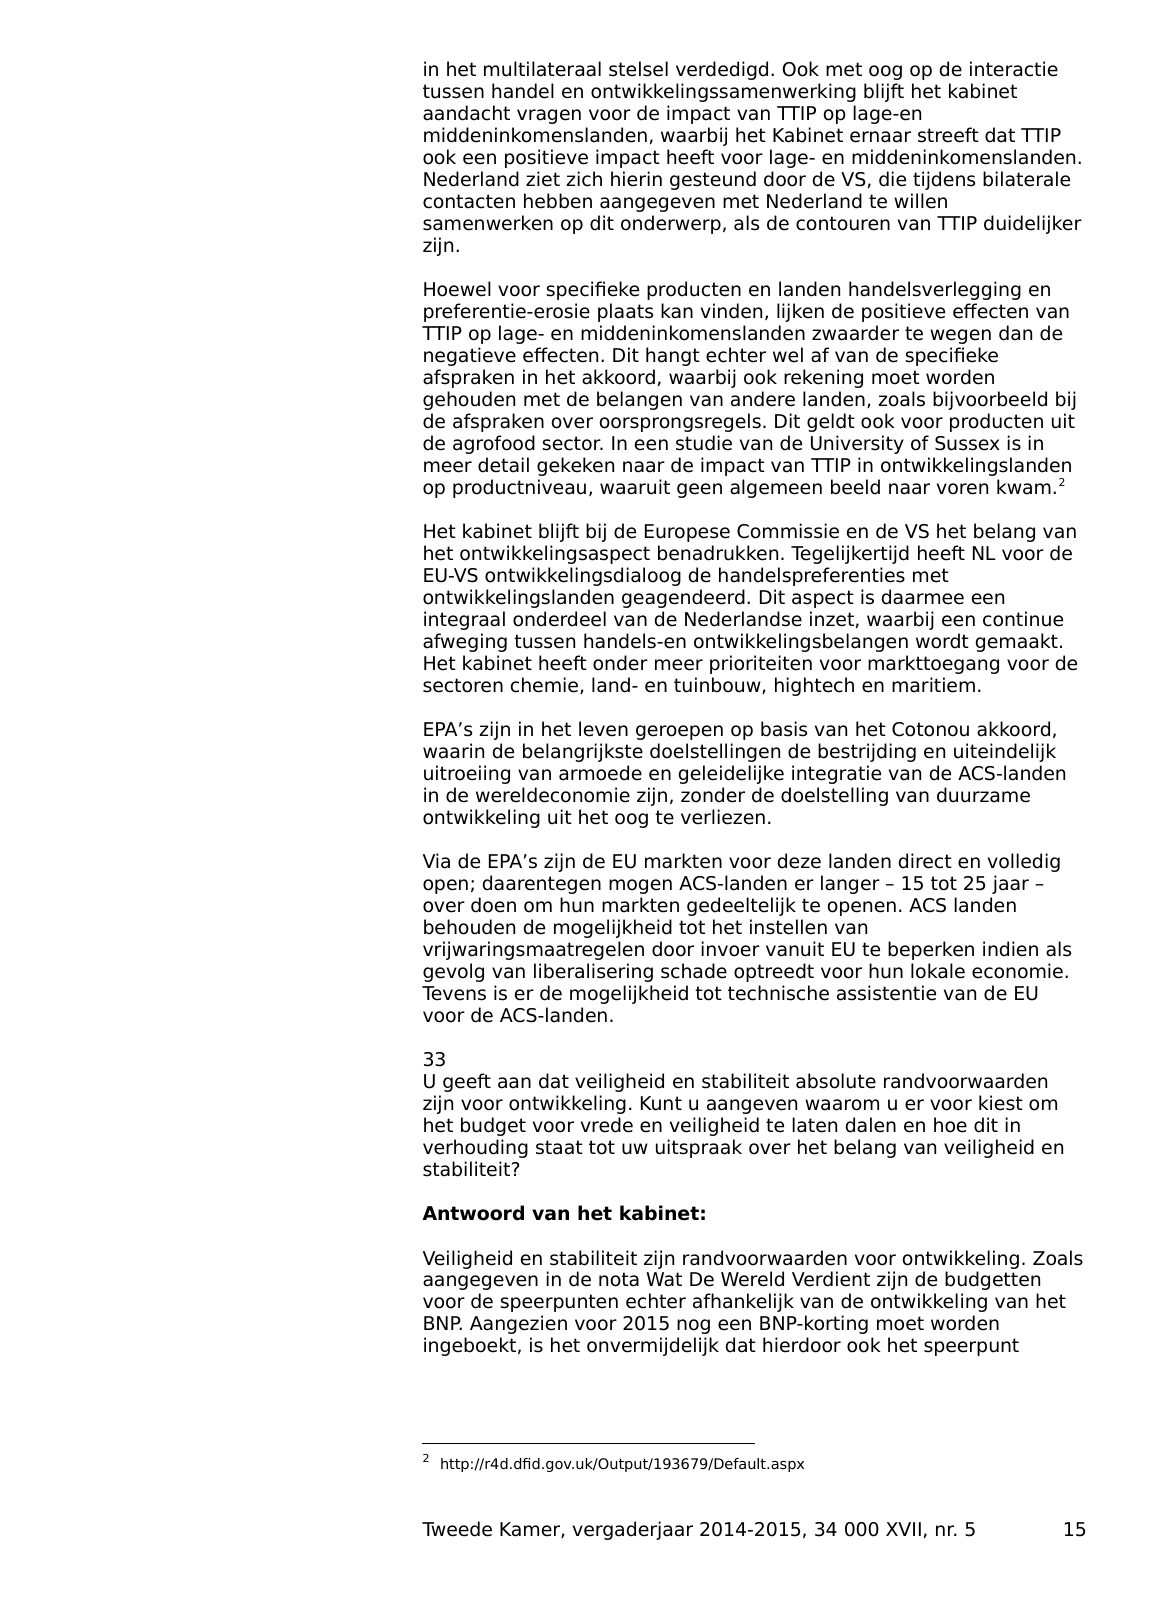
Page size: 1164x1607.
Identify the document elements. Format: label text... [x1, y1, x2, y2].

text in het multilateraal stelsel verdedigd. Ook met oog op de interactie tussen handel en ontwikkelingssamenwerking blijft het kabinet aandacht vragen voor de impact van TTIP op lage-en middeninkomenslanden, waarbij het Kabinet ernaar streeft dat TTIP ook een positieve impact heeft voor lage- en middeninkomenslanden. Nederland ziet zich hierin gesteund door de VS, die tijdens bilaterale contacten hebben aangegeven met Nederland te willen samenwerken op dit onderwerp, als de contouren van TTIP duidelijker zijn. [422, 59, 1087, 257]
text EPA’s zijn in het leven geroepen op basis van het Cotonou akkoord, waarin de belangrijkste doelstellingen de bestrijding en uiteindelijk uitroeiing van armoede en geleidelijke integratie van de ACS-landen in de wereldeconomie zijn, zonder de doelstelling van duurzame ontwikkeling uit het oog te verliezen. [422, 719, 1087, 829]
text 33 [422, 1049, 1087, 1071]
text Hoewel voor specifieke producten en landen handelsverlegging en preferentie-erosie plaats kan vinden, lijken de positieve effecten van TTIP op lage- en middeninkomenslanden zwaarder te wegen dan de negatieve effecten. Dit hangt echter wel af van de specifieke afspraken in het akkoord, waarbij ook rekening moet worden gehouden met de belangen van andere landen, zoals bijvoorbeeld bij de afspraken over oorsprongsregels. Dit geldt ook voor producten uit de agrofood sector. In een studie van de University of Sussex is in meer detail gekeken naar de impact van TTIP in ontwikkelingslanden op productniveau, waaruit geen algemeen beeld naar voren kwam. [422, 279, 1087, 499]
subtitle Antwoord van het kabinet: [422, 1203, 1087, 1225]
text Veiligheid en stabiliteit zijn randvoorwaarden voor ontwikkeling. Zoals aangegeven in de nota Wat De Wereld Verdient zijn de budgetten voor de speerpunten echter afhankelijk van de ontwikkeling van het BNP. Aangezien voor 2015 nog een BNP-korting moet worden ingeboekt, is het onvermijdelijk dat hierdoor ook het speerpunt [422, 1247, 1087, 1357]
text Het kabinet blijft bij de Europese Commissie en de VS het belang van het ontwikkelingsaspect benadrukken. Tegelijkertijd heeft NL voor de EU-VS ontwikkelingsdialoog de handelspreferenties met ontwikkelingslanden geagendeerd. Dit aspect is daarmee een integraal onderdeel van de Nederlandse inzet, waarbij een continue afweging tussen handels-en ontwikkelingsbelangen wordt gemaakt. Het kabinet heeft onder meer prioriteiten voor markttoegang voor de sectoren chemie, land- en tuinbouw, hightech en maritiem. [422, 521, 1087, 697]
text Via de EPA’s zijn de EU markten voor deze landen direct en volledig open; daarentegen mogen ACS-landen er langer – 15 tot 25 jaar – over doen om hun markten gedeeltelijk te openen. ACS landen behouden de mogelijkheid tot het instellen van vrijwaringsmaatregelen door invoer vanuit EU te beperken indien als gevolg van liberalisering schade optreedt voor hun lokale economie. Tevens is er de mogelijkheid tot technische assistentie van de EU voor de ACS-landen. [422, 851, 1087, 1027]
text http://r4d.dfid.gov.uk/Output/193679/Default.aspx [422, 1452, 1087, 1474]
text U geeft aan dat veiligheid en stabiliteit absolute randvoorwaarden zijn voor ontwikkeling. Kunt u aangeven waarom u er voor kiest om het budget voor vrede en veiligheid te laten dalen en hoe dit in verhouding staat tot uw uitspraak over het belang van veiligheid en stabiliteit? [422, 1071, 1087, 1181]
